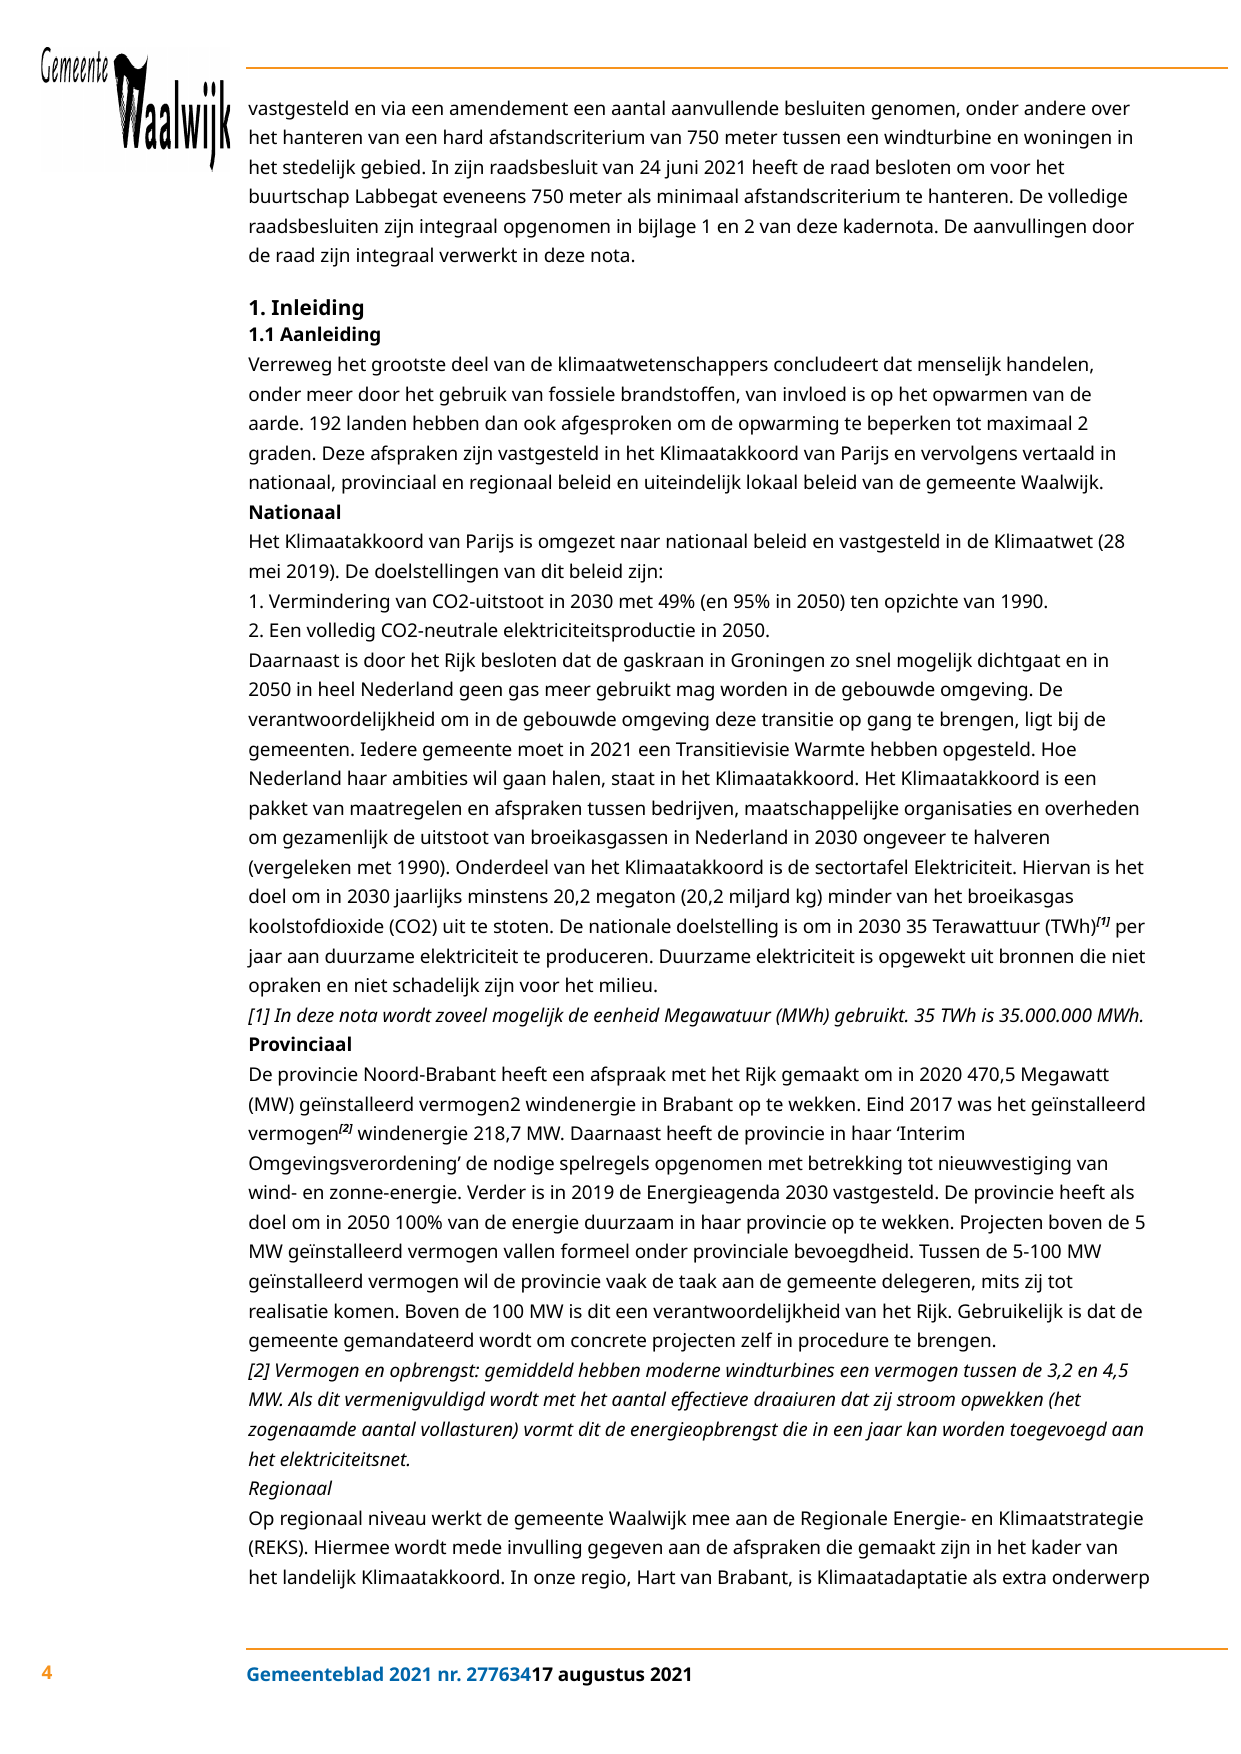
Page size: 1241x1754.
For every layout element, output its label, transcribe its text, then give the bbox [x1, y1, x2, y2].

text Daarnaast is door het Rijk besloten dat de gaskraan in Groningen zo snel mogelijk dichtgaat en in 2050 in heel Nederland geen gas meer gebruikt mag worden in de gebouwde omgeving. De verantwoordelijkheid om in de gebouwde omgeving deze transitie op gang te brengen, ligt bij de gemeenten. Iedere gemeente moet in 2021 een Transitievisie Warmte hebben opgesteld. Hoe Nederland haar ambities wil gaan halen, staat in het Klimaatakkoord. Het Klimaatakkoord is een pakket van maatregelen en afspraken tussen bedrijven, maatschappelijke organisaties en overheden om gezamenlijk de uitstoot van broeikasgassen in Nederland in 2030 ongeveer te halveren (vergeleken met 1990). Onderdeel van het Klimaatakkoord is de sectortafel Elektriciteit. Hiervan is het doel om in 2030 jaarlijks minstens 20,2 megaton (20,2 miljard kg) minder van het broeikasgas koolstofdioxide (CO2) uit te stoten. De nationale doelstelling is om in 2030 35 Terawattuur (TWh)[1] per jaar aan duurzame elektriciteit te produceren. Duurzame elektriciteit is opgewekt uit bronnen die niet opraken en niet schadelijk zijn voor het milieu. [248, 647, 1152, 998]
text 2. Een volledig CO2-neutrale elektriciteitsproductie in 2050. [248, 617, 1152, 643]
picture [41, 47, 231, 172]
text 1. Inleiding [248, 293, 1152, 322]
text De provincie Noord-Brabant heeft een afspraak met het Rijk gemaakt om in 2020 470,5 Megawatt (MW) geïnstalleerd vermogen2 windenergie in Brabant op te wekken. Eind 2017 was het geïnstalleerd vermogen[2] windenergie 218,7 MW. Daarnaast heeft de provincie in haar ‘Interim Omgevingsverordening’ de nodige spelregels opgenomen met betrekking tot nieuwvestiging van wind- en zonne-energie. Verder is in 2019 de Energieagenda 2030 vastgesteld. De provincie heeft als doel om in 2050 100% van de energie duurzaam in haar provincie op te wekken. Projecten boven de 5 MW geïnstalleerd vermogen vallen formeel onder provinciale bevoegdheid. Tussen de 5-100 MW geïnstalleerd vermogen wil de provincie vaak de taak aan de gemeente delegeren, mits zij tot realisatie komen. Boven de 100 MW is dit een verantwoordelijkheid van het Rijk. Gebruikelijk is dat de gemeente gemandateerd wordt om concrete projecten zelf in procedure te brengen. [248, 1061, 1152, 1353]
text Op regionaal niveau werkt de gemeente Waalwijk mee aan de Regionale Energie- en Klimaatstrategie (REKS). Hiermee wordt mede invulling gegeven aan de afspraken die gemaakt zijn in het kader van het landelijk Klimaatakkoord. In onze regio, Hart van Brabant, is Klimaatadaptatie als extra onderwerp [248, 1505, 1152, 1590]
text Nationaal [248, 499, 1152, 525]
text vastgesteld en via een amendement een aantal aanvullende besluiten genomen, onder andere over het hanteren van een hard afstandscriterium van 750 meter tussen een windturbine en woningen in het stedelijk gebied. In zijn raadsbesluit van 24 juni 2021 heeft de raad besloten om voor het buurtschap Labbegat eveneens 750 meter als minimaal afstandscriterium te hanteren. De volledige raadsbesluiten zijn integraal opgenomen in bijlage 1 en 2 van deze kadernota. De aanvullingen door de raad zijn integraal verwerkt in deze nota. [248, 95, 1152, 268]
text Het Klimaatakkoord van Parijs is omgezet naar nationaal beleid en vastgesteld in de Klimaatwet (28 mei 2019). De doelstellingen van dit beleid zijn: [248, 529, 1152, 584]
text [2] Vermogen en opbrengst: gemiddeld hebben moderne windturbines een vermogen tussen de 3,2 en 4,5 MW. Als dit vermenigvuldigd wordt met het aantal effectieve draaiuren dat zij stroom opwekken (het zogenaamde aantal vollasturen) vormt dit de energieopbrengst die in een jaar kan worden toegevoegd aan het elektriciteitsnet. [248, 1357, 1152, 1471]
text Regionaal [248, 1475, 1152, 1501]
text [1] In deze nota wordt zoveel mogelijk de eenheid Megawatuur (MWh) gebruikt. 35 TWh is 35.000.000 MWh. [248, 1002, 1152, 1028]
text Verreweg het grootste deel van de klimaatwetenschappers concludeert dat menselijk handelen, onder meer door het gebruik van fossiele brandstoffen, van invloed is op het opwarmen van de aarde. 192 landen hebben dan ook afgesproken om de opwarming te beperken tot maximaal 2 graden. Deze afspraken zijn vastgesteld in het Klimaatakkoord van Parijs en vervolgens vertaald in nationaal, provinciaal en regionaal beleid en uiteindelijk lokaal beleid van de gemeente Waalwijk. [248, 351, 1152, 495]
text Provinciaal [248, 1032, 1152, 1057]
text 1. Vermindering van CO2-uitstoot in 2030 met 49% (en 95% in 2050) ten opzichte van 1990. [248, 588, 1152, 613]
text 1.1 Aanleiding [248, 322, 1152, 347]
